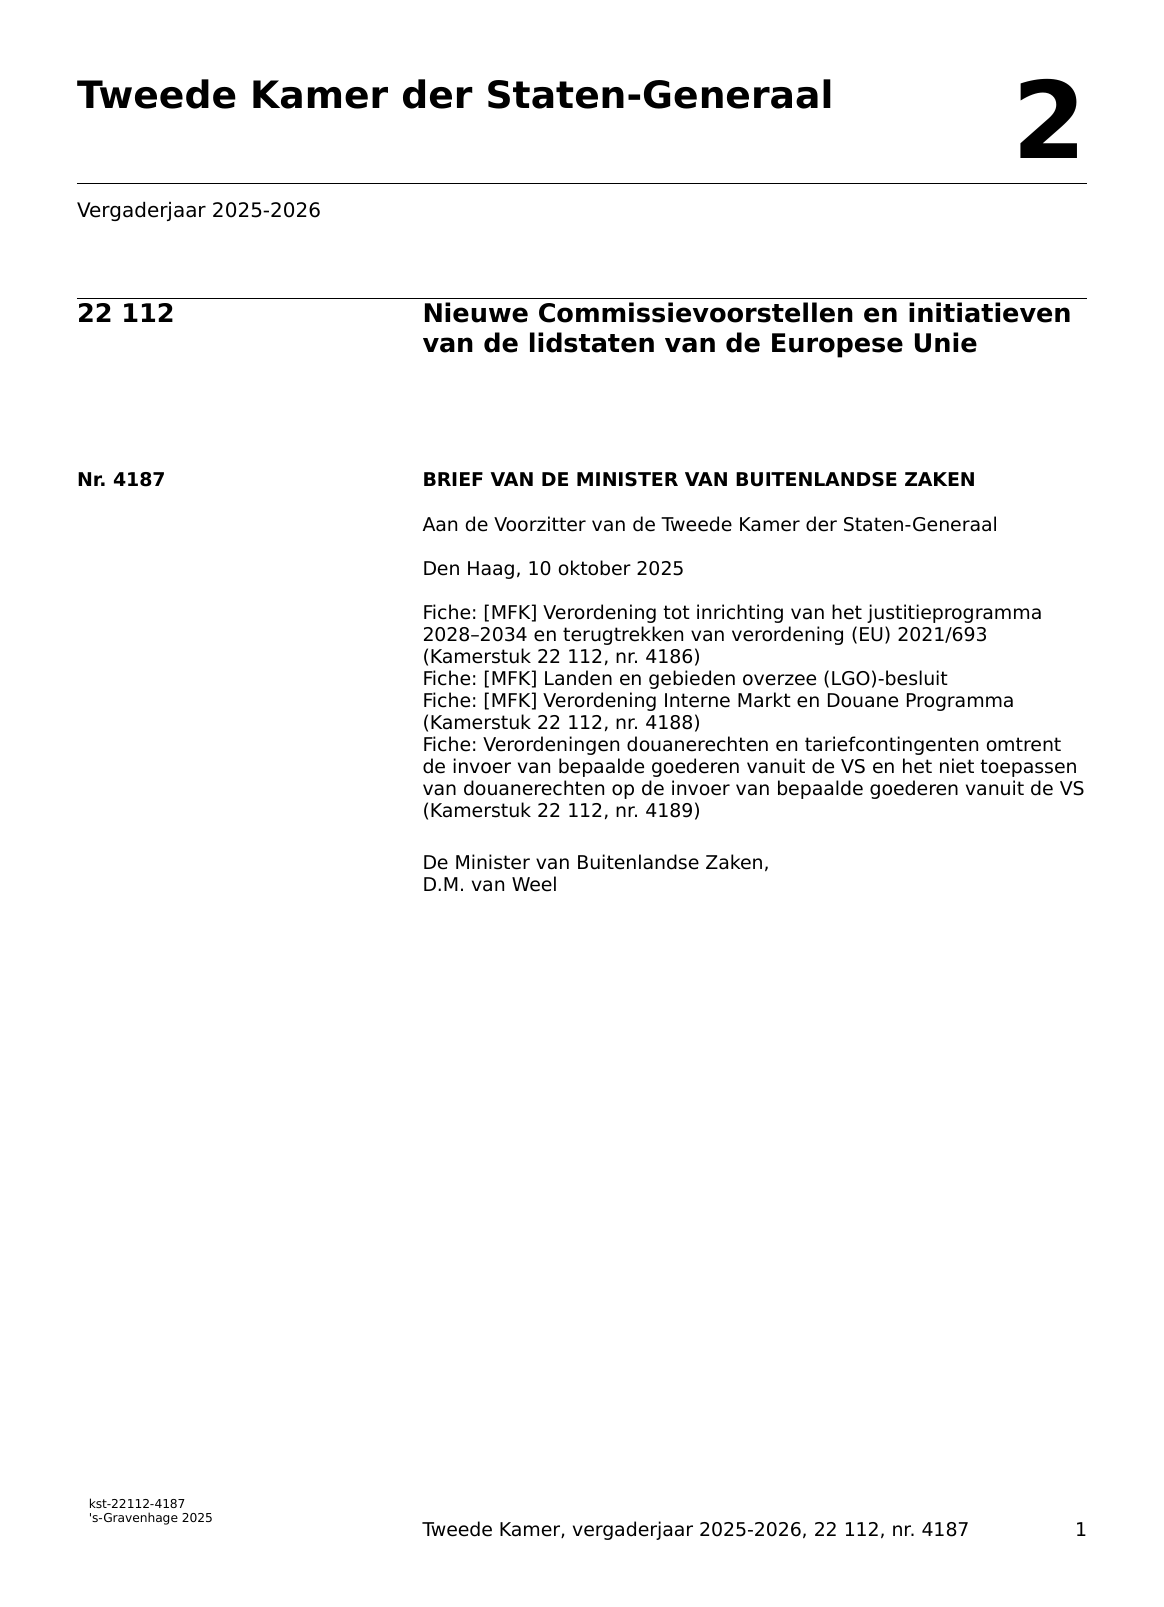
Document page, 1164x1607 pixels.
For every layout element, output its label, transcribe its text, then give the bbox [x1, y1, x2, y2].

table_cell Vergaderjaar 2025-2026 [77, 184, 1087, 298]
text Aan de Voorzitter van de Tweede Kamer der Staten-Generaal [422, 513, 1087, 536]
text Den Haag, 10 oktober 2025 [422, 558, 1087, 580]
text Fiche: [MFK] Verordening Interne Markt en Douane Programma (Kamerstuk 22 112, nr. 4188) [422, 690, 1087, 734]
text Fiche: [MFK] Verordening tot inrichting van het justitieprogramma 2028–2034 en terugtrekken van verordening (EU) 2021/693 (Kamerstuk 22 112, nr. 4186) [422, 602, 1087, 668]
text kst-22112-4187 [88, 1497, 323, 1511]
subtitle Nr. 4187 BRIEF VAN DE MINISTER VAN BUITENLANDSE ZAKEN [77, 469, 1087, 491]
table_header Tweede Kamer der Staten-Generaal [77, 59, 886, 183]
subtitle 22 112 Nieuwe Commissievoorstellen en initiatieven van de lidstaten van de Europese Unie [77, 299, 1087, 358]
text Fiche: [MFK] Landen en gebieden overzee (LGO)-besluit [422, 668, 1087, 690]
text 's-Gravenhage 2025 [88, 1511, 323, 1525]
text Fiche: Verordeningen douanerechten en tariefcontingenten omtrent de invoer van bepaalde goederen vanuit de VS en het niet toepassen van douanerechten op de invoer van bepaalde goederen vanuit de VS (Kamerstuk 22 112, nr. 4189) [422, 734, 1087, 822]
table_header 2 [886, 59, 1087, 183]
text De Minister van Buitenlandse Zaken, D.M. van Weel [422, 852, 1087, 896]
